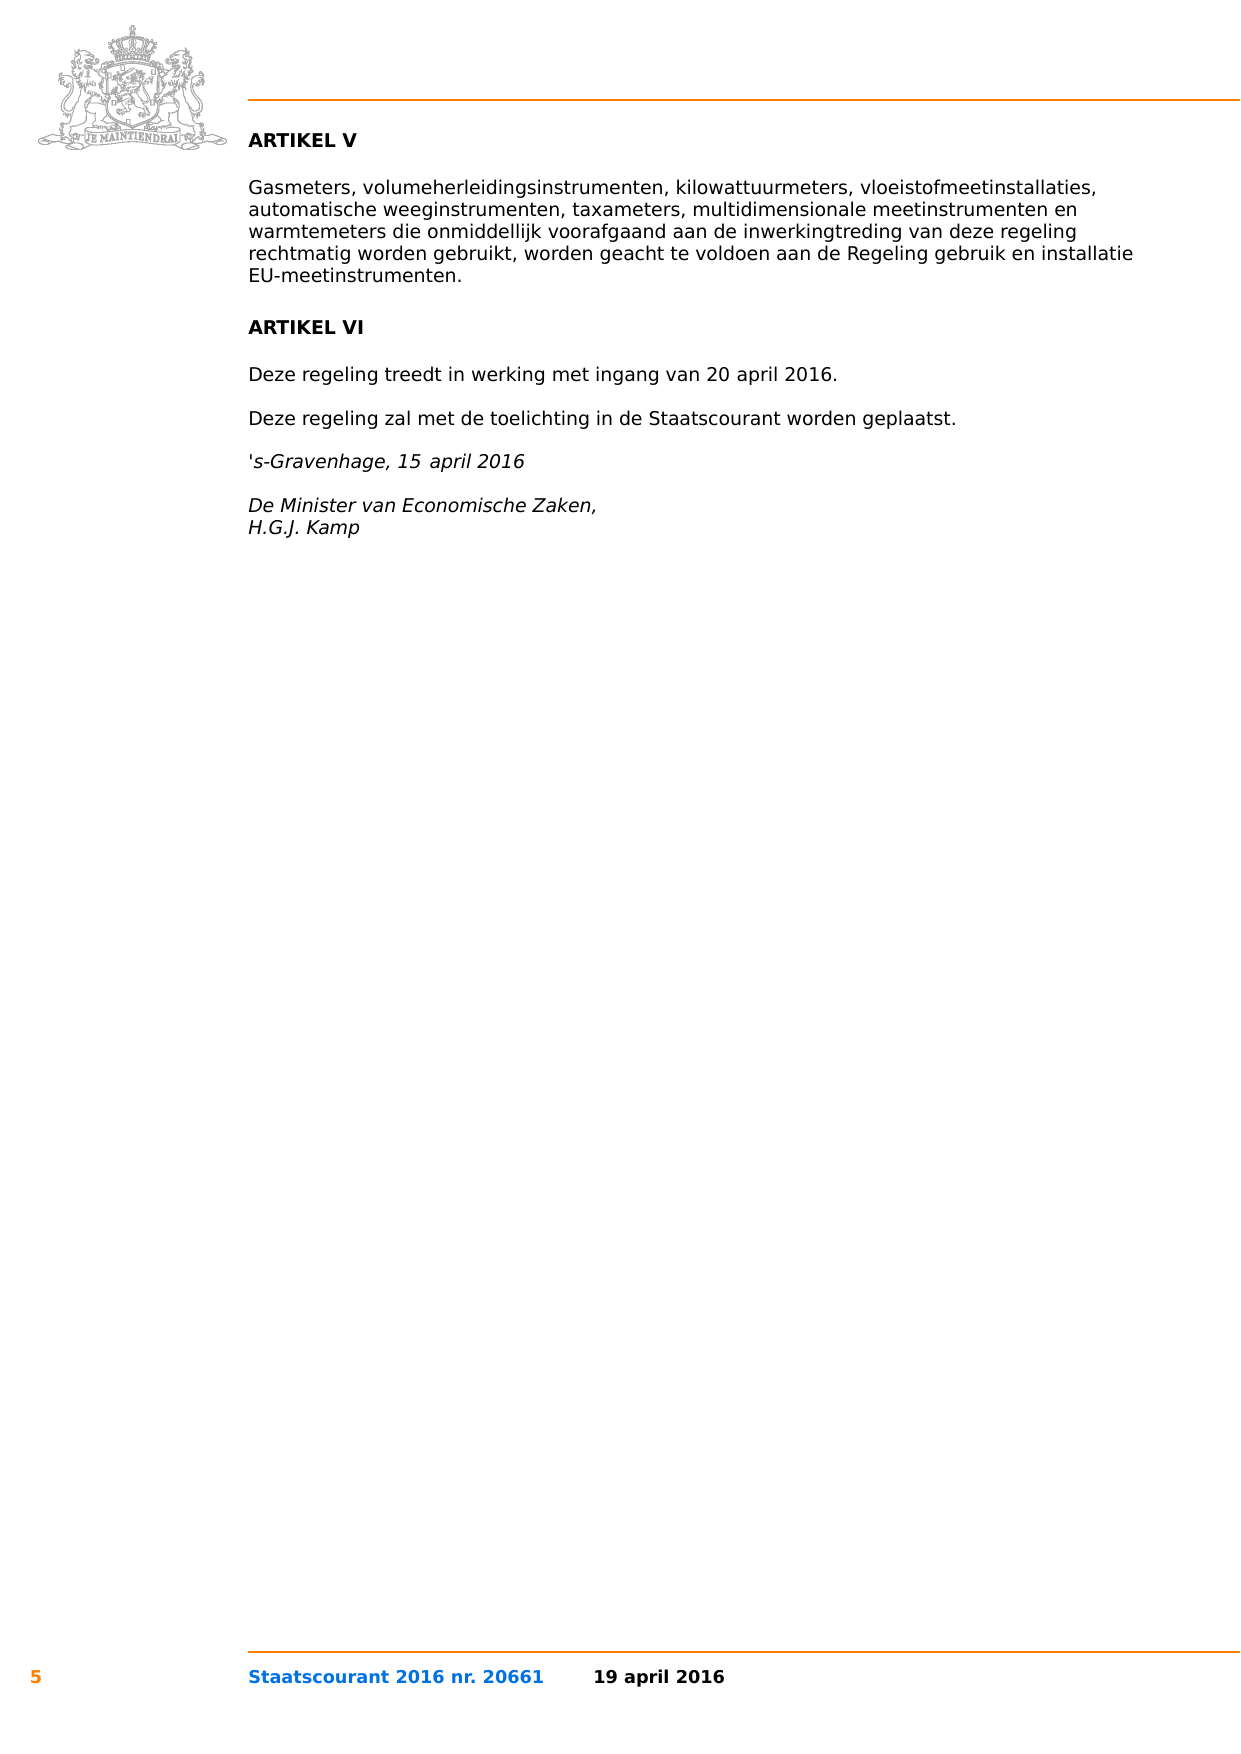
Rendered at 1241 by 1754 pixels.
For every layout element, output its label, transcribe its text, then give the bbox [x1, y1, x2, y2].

subtitle ARTIKEL VI [248, 317, 1163, 339]
text Gasmeters, volumeherleidingsinstrumenten, kilowattuurmeters, vloeistofmeetinstallaties, automatische weeginstrumenten, taxameters, multidimensionale meetinstrumenten en warmtemeters die onmiddellijk voorafgaand aan de inwerkingtreding van deze regeling rechtmatig worden gebruikt, worden geacht te voldoen aan de Regeling gebruik en installatie EU-meetinstrumenten. [248, 177, 1163, 287]
picture [38, 25, 227, 150]
text Deze regeling treedt in werking met ingang van 20 april 2016. [248, 364, 1163, 386]
text Deze regeling zal met de toelichting in de Staatscourant worden geplaatst. [248, 408, 1163, 429]
text De Minister van Economische Zaken, H.G.J. Kamp [248, 495, 1163, 539]
text 's-Gravenhage, 15 april 2016 [248, 451, 1163, 473]
subtitle ARTIKEL V [248, 130, 1163, 152]
